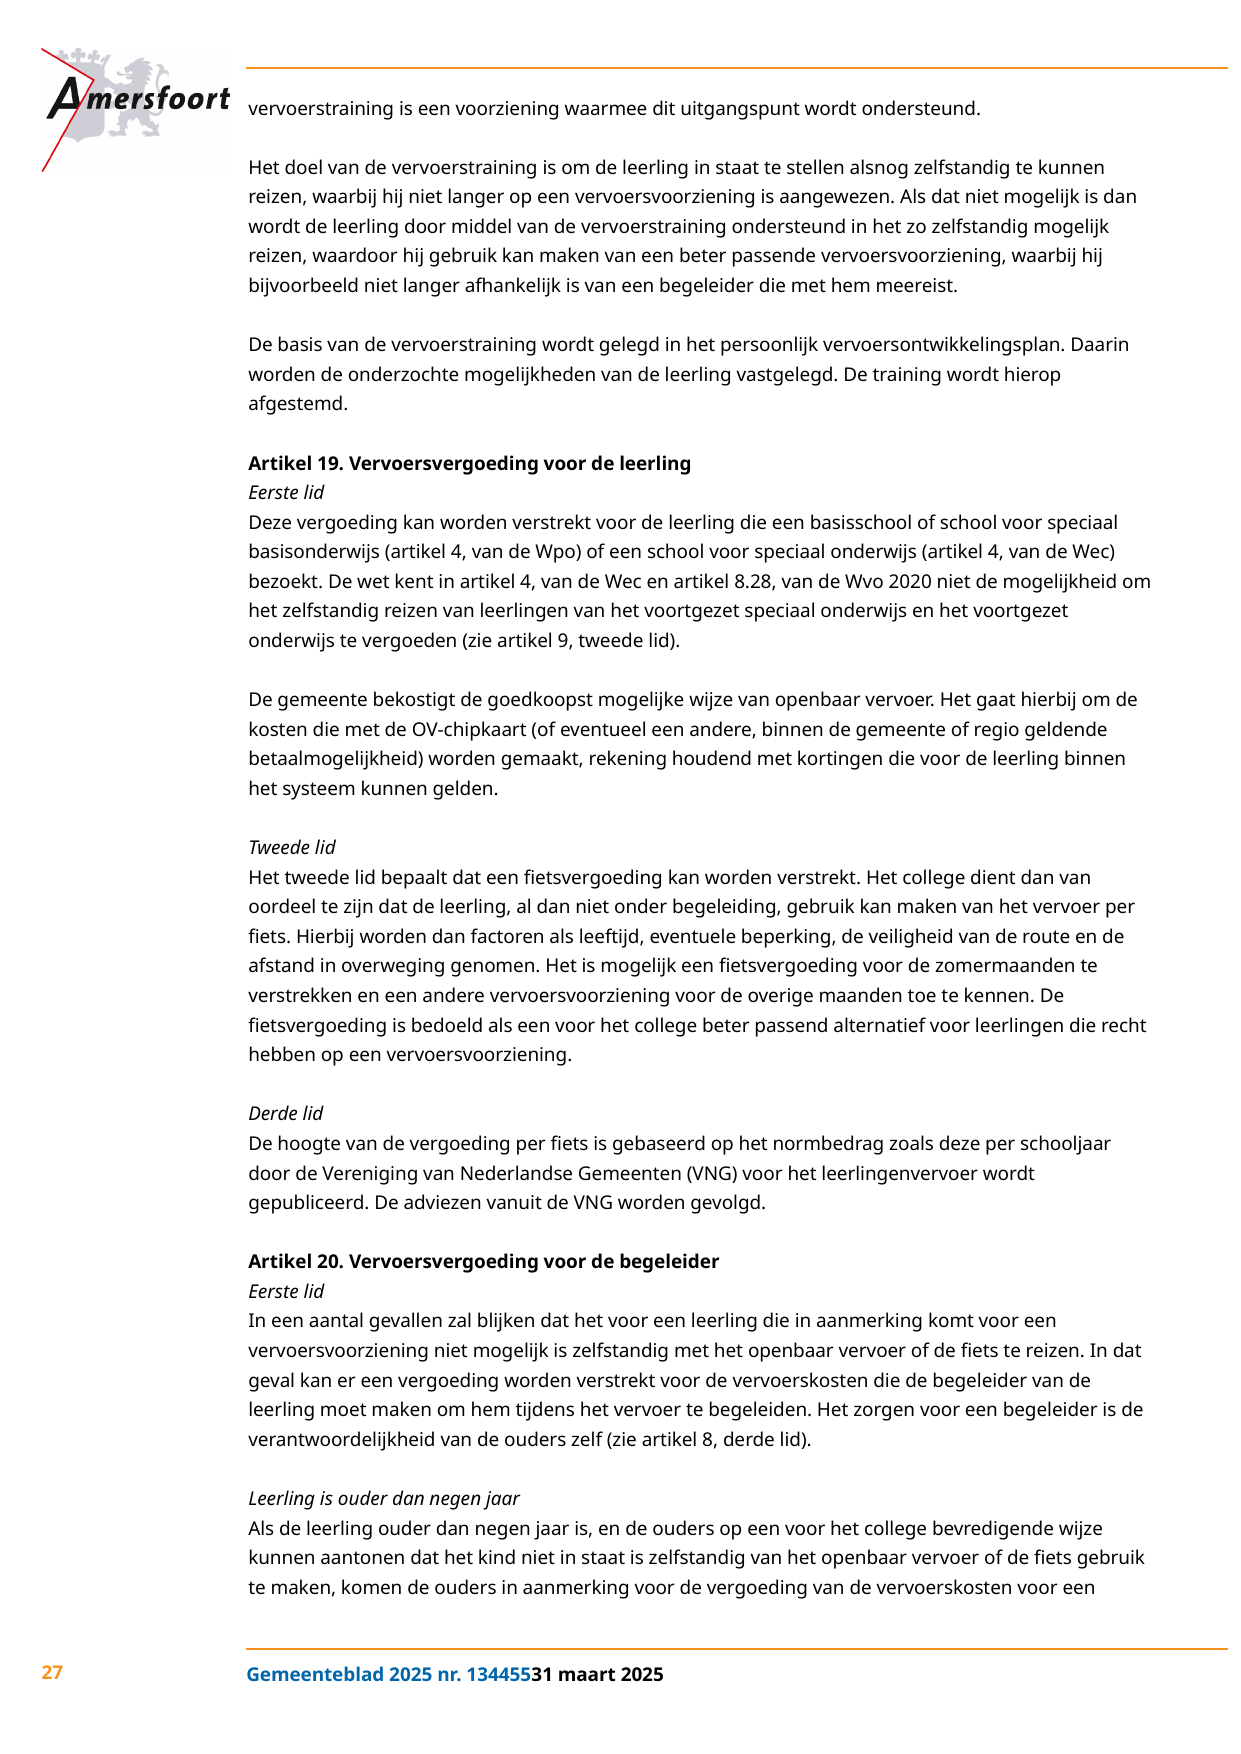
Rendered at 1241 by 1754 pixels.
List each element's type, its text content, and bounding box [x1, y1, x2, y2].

text In een aantal gevallen zal blijken dat het voor een leerling die in aanmerking komt voor een vervoersvoorziening niet mogelijk is zelfstandig met het openbaar vervoer of de fiets te reizen. In dat geval kan er een vergoeding worden verstrekt voor de vervoerskosten die de begeleider van de leerling moet maken om hem tijdens het vervoer te begeleiden. Het zorgen voor een begeleider is de verantwoordelijkheid van de ouders zelf (zie artikel 8, derde lid). [248, 1308, 1152, 1452]
text vervoerstraining is een voorziening waarmee dit uitgangspunt wordt ondersteund. [248, 95, 1152, 121]
text De gemeente bekostigt de goedkoopst mogelijke wijze van openbaar vervoer. Het gaat hierbij om de kosten die met de OV-chipkaart (of eventueel een andere, binnen de gemeente of regio geldende betaalmogelijkheid) worden gemaakt, rekening houdend met kortingen die voor de leerling binnen het systeem kunnen gelden. [248, 686, 1152, 801]
text Tweede lid [248, 834, 1152, 860]
text Het tweede lid bepaalt dat een fietsvergoeding kan worden verstrekt. Het college dient dan van oordeel te zijn dat de leerling, al dan niet onder begeleiding, gebruik kan maken van het vervoer per fiets. Hierbij worden dan factoren als leeftijd, eventuele beperking, de veiligheid van de route en de afstand in overweging genomen. Het is mogelijk een fietsvergoeding voor de zomermaanden te verstrekken en een andere vervoersvoorziening voor de overige maanden toe te kennen. De fietsvergoeding is bedoeld als een voor het college beter passend alternatief voor leerlingen die recht hebben op een vervoersvoorziening. [248, 864, 1152, 1067]
text De hoogte van de vergoeding per fiets is gebaseerd op het normbedrag zoals deze per schooljaar door de Vereniging van Nederlandse Gemeenten (VNG) voor het leerlingenvervoer wordt gepubliceerd. De adviezen vanuit de VNG worden gevolgd. [248, 1130, 1152, 1215]
text Artikel 20. Vervoersvergoeding voor de begeleider [248, 1248, 1152, 1274]
picture [41, 47, 231, 172]
text De basis van de vervoerstraining wordt gelegd in het persoonlijk vervoersontwikkelingsplan. Daarin worden de onderzochte mogelijkheden van de leerling vastgelegd. De training wordt hierop afgestemd. [248, 331, 1152, 416]
text Als de leerling ouder dan negen jaar is, en de ouders op een voor het college bevredigende wijze kunnen aantonen dat het kind niet in staat is zelfstandig van het openbaar vervoer of de fiets gebruik te maken, komen de ouders in aanmerking voor de vergoeding van de vervoerskosten voor een [248, 1515, 1152, 1600]
text Derde lid [248, 1101, 1152, 1126]
text Eerste lid [248, 479, 1152, 505]
text Leerling is ouder dan negen jaar [248, 1485, 1152, 1511]
text Deze vergoeding kan worden verstrekt voor de leerling die een basisschool of school voor speciaal basisonderwijs (artikel 4, van de Wpo) of een school voor speciaal onderwijs (artikel 4, van de Wec) bezoekt. De wet kent in artikel 4, van de Wec en artikel 8.28, van de Wvo 2020 niet de mogelijkheid om het zelfstandig reizen van leerlingen van het voortgezet speciaal onderwijs en het voortgezet onderwijs te vergoeden (zie artikel 9, tweede lid). [248, 509, 1152, 653]
text Het doel van de vervoerstraining is om de leerling in staat te stellen alsnog zelfstandig te kunnen reizen, waarbij hij niet langer op een vervoersvoorziening is aangewezen. Als dat niet mogelijk is dan wordt de leerling door middel van de vervoerstraining ondersteund in het zo zelfstandig mogelijk reizen, waardoor hij gebruik kan maken van een beter passende vervoersvoorziening, waarbij hij bijvoorbeeld niet langer afhankelijk is van een begeleider die met hem meereist. [248, 154, 1152, 298]
text Artikel 19. Vervoersvergoeding voor de leerling [248, 450, 1152, 476]
text Eerste lid [248, 1278, 1152, 1304]
